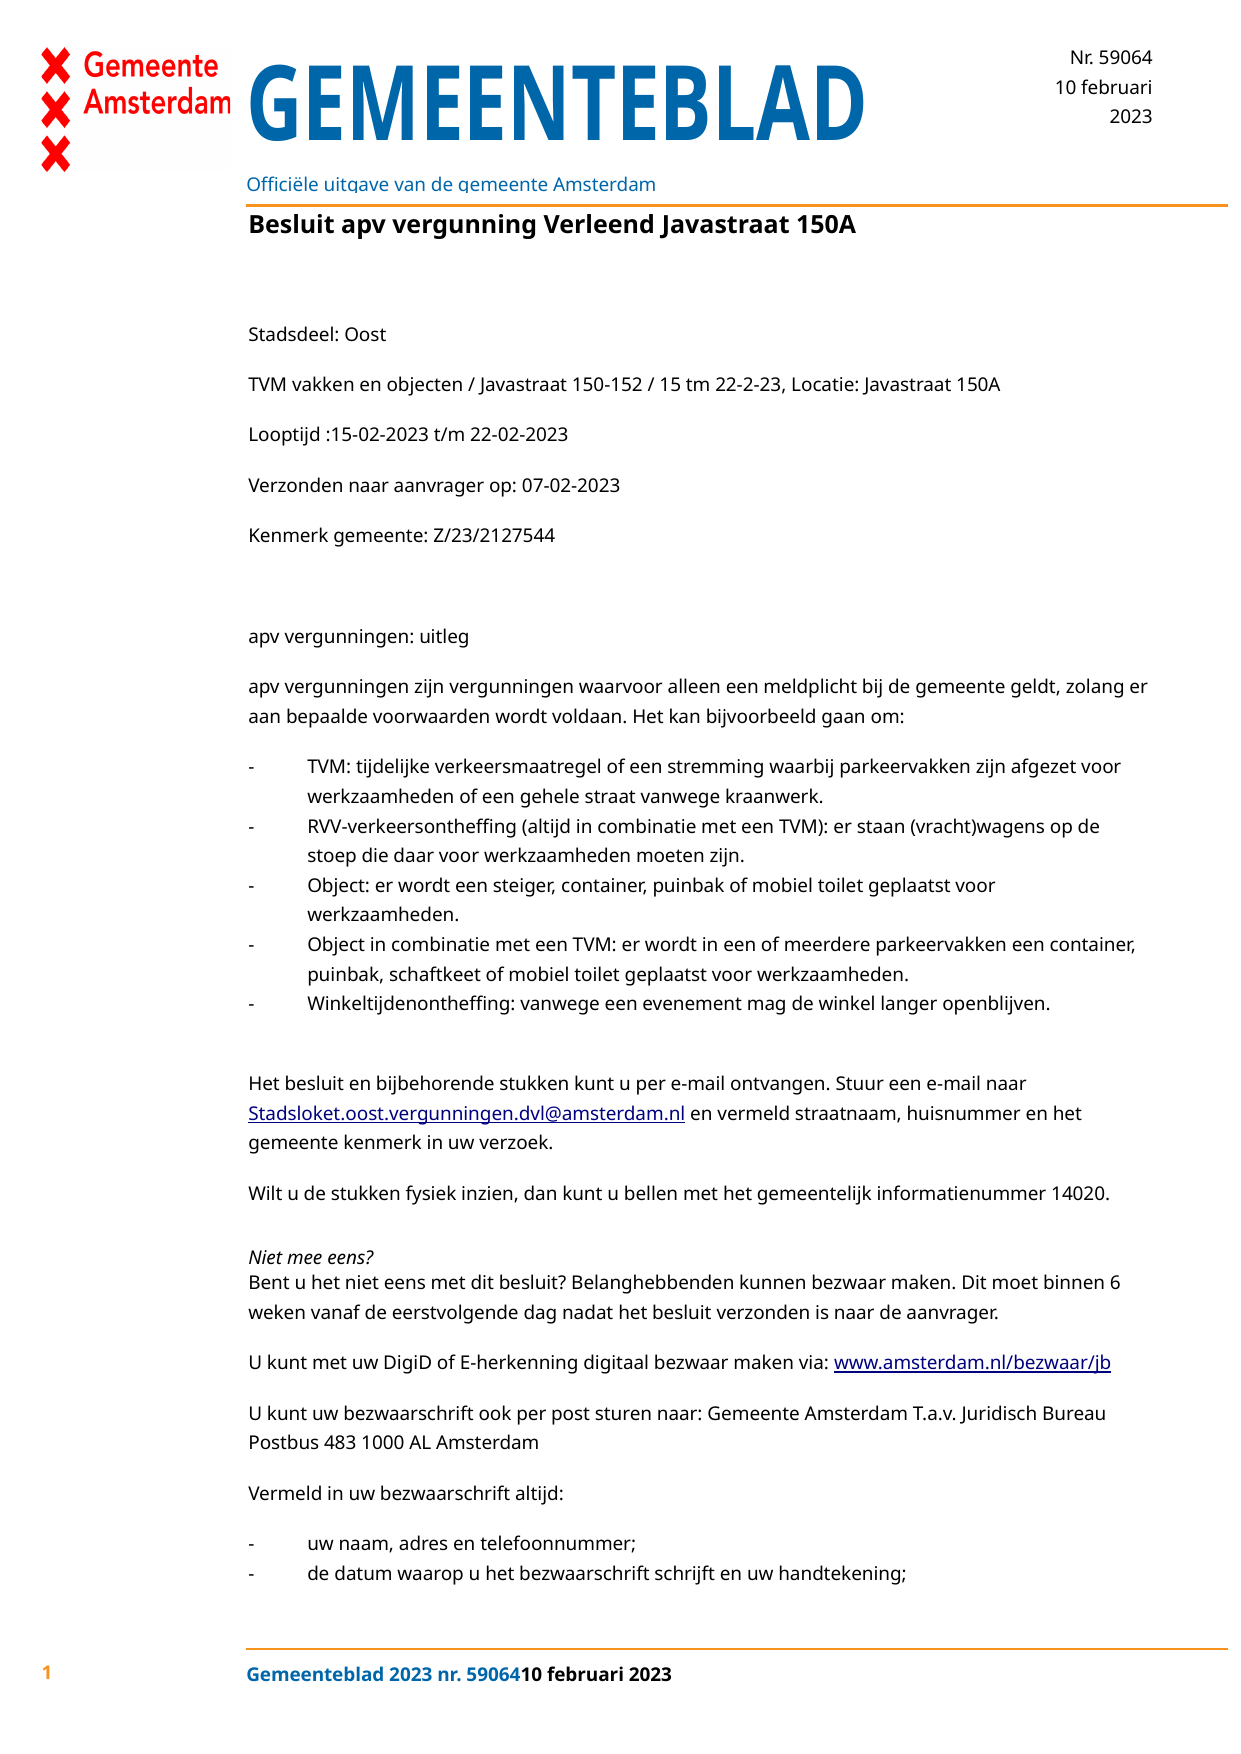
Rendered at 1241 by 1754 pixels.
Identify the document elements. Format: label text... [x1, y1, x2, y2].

picture [41, 47, 231, 172]
list RVV-verkeersontheffing (altijd in combinatie met een TVM): er staan (vracht)wagens op de stoep die daar voor werkzaamheden moeten zijn. [248, 813, 1152, 868]
list Winkeltijdenontheffing: vanwege een evenement mag de winkel langer openblijven. [248, 990, 1152, 1016]
text apv vergunningen zijn vergunningen waarvoor alleen een meldplicht bij de gemeente geldt, zolang er aan bepaalde voorwaarden wordt voldaan. Het kan bijvoorbeeld gaan om: [248, 674, 1152, 729]
text Vermeld in uw bezwaarschrift altijd: [248, 1480, 1152, 1506]
list Object: er wordt een steiger, container, puinbak of mobiel toilet geplaatst voor werkzaamheden. [248, 872, 1152, 927]
text Besluit apv vergunning Verleend Javastraat 150A [248, 207, 1152, 241]
text U kunt uw bezwaarschrift ook per post sturen naar: Gemeente Amsterdam T.a.v. Juridisch Bureau Postbus 483 1000 AL Amsterdam [248, 1400, 1152, 1455]
text Bent u het niet eens met dit besluit? Belanghebbenden kunnen bezwaar maken. Dit moet binnen 6 weken vanaf de eerstvolgende dag nadat het besluit verzonden is naar de aanvrager. [248, 1269, 1152, 1325]
list de datum waarop u het bezwaarschrift schrijft en uw handtekening; [248, 1560, 1152, 1586]
list Object in combinatie met een TVM: er wordt in een of meerdere parkeervakken een container, puinbak, schaftkeet of mobiel toilet geplaatst voor werkzaamheden. [248, 931, 1152, 986]
text Kenmerk gemeente: Z/23/2127544 [248, 522, 1152, 548]
text U kunt met uw DigiD of E-herkenning digitaal bezwaar maken via: www.amsterdam.nl/bezwaar/jb [248, 1349, 1152, 1375]
text apv vergunningen: uitleg [248, 623, 1152, 649]
list uw naam, adres en telefoonnummer; [248, 1530, 1152, 1556]
text Niet mee eens? [248, 1244, 1152, 1269]
text Verzonden naar aanvrager op: 07-02-2023 [248, 472, 1152, 498]
text Stadsdeel: Oost [248, 321, 1152, 346]
list TVM: tijdelijke verkeersmaatregel of een stremming waarbij parkeervakken zijn afgezet voor werkzaamheden of een gehele straat vanwege kraanwerk. [248, 754, 1152, 809]
text Het besluit en bijbehorende stukken kunt u per e-mail ontvangen. Stuur een e-mail naar Stadsloket.oost.vergunningen.dvl@amsterdam.nl en vermeld straatnaam, huisnummer en het gemeente kenmerk in uw verzoek. [248, 1070, 1152, 1155]
text Looptijd :15-02-2023 t/m 22-02-2023 [248, 422, 1152, 447]
text Wilt u de stukken fysiek inzien, dan kunt u bellen met het gemeentelijk informatienummer 14020. [248, 1180, 1152, 1206]
text TVM vakken en objecten / Javastraat 150-152 / 15 tm 22-2-23, Locatie: Javastraat 150A [248, 371, 1152, 397]
